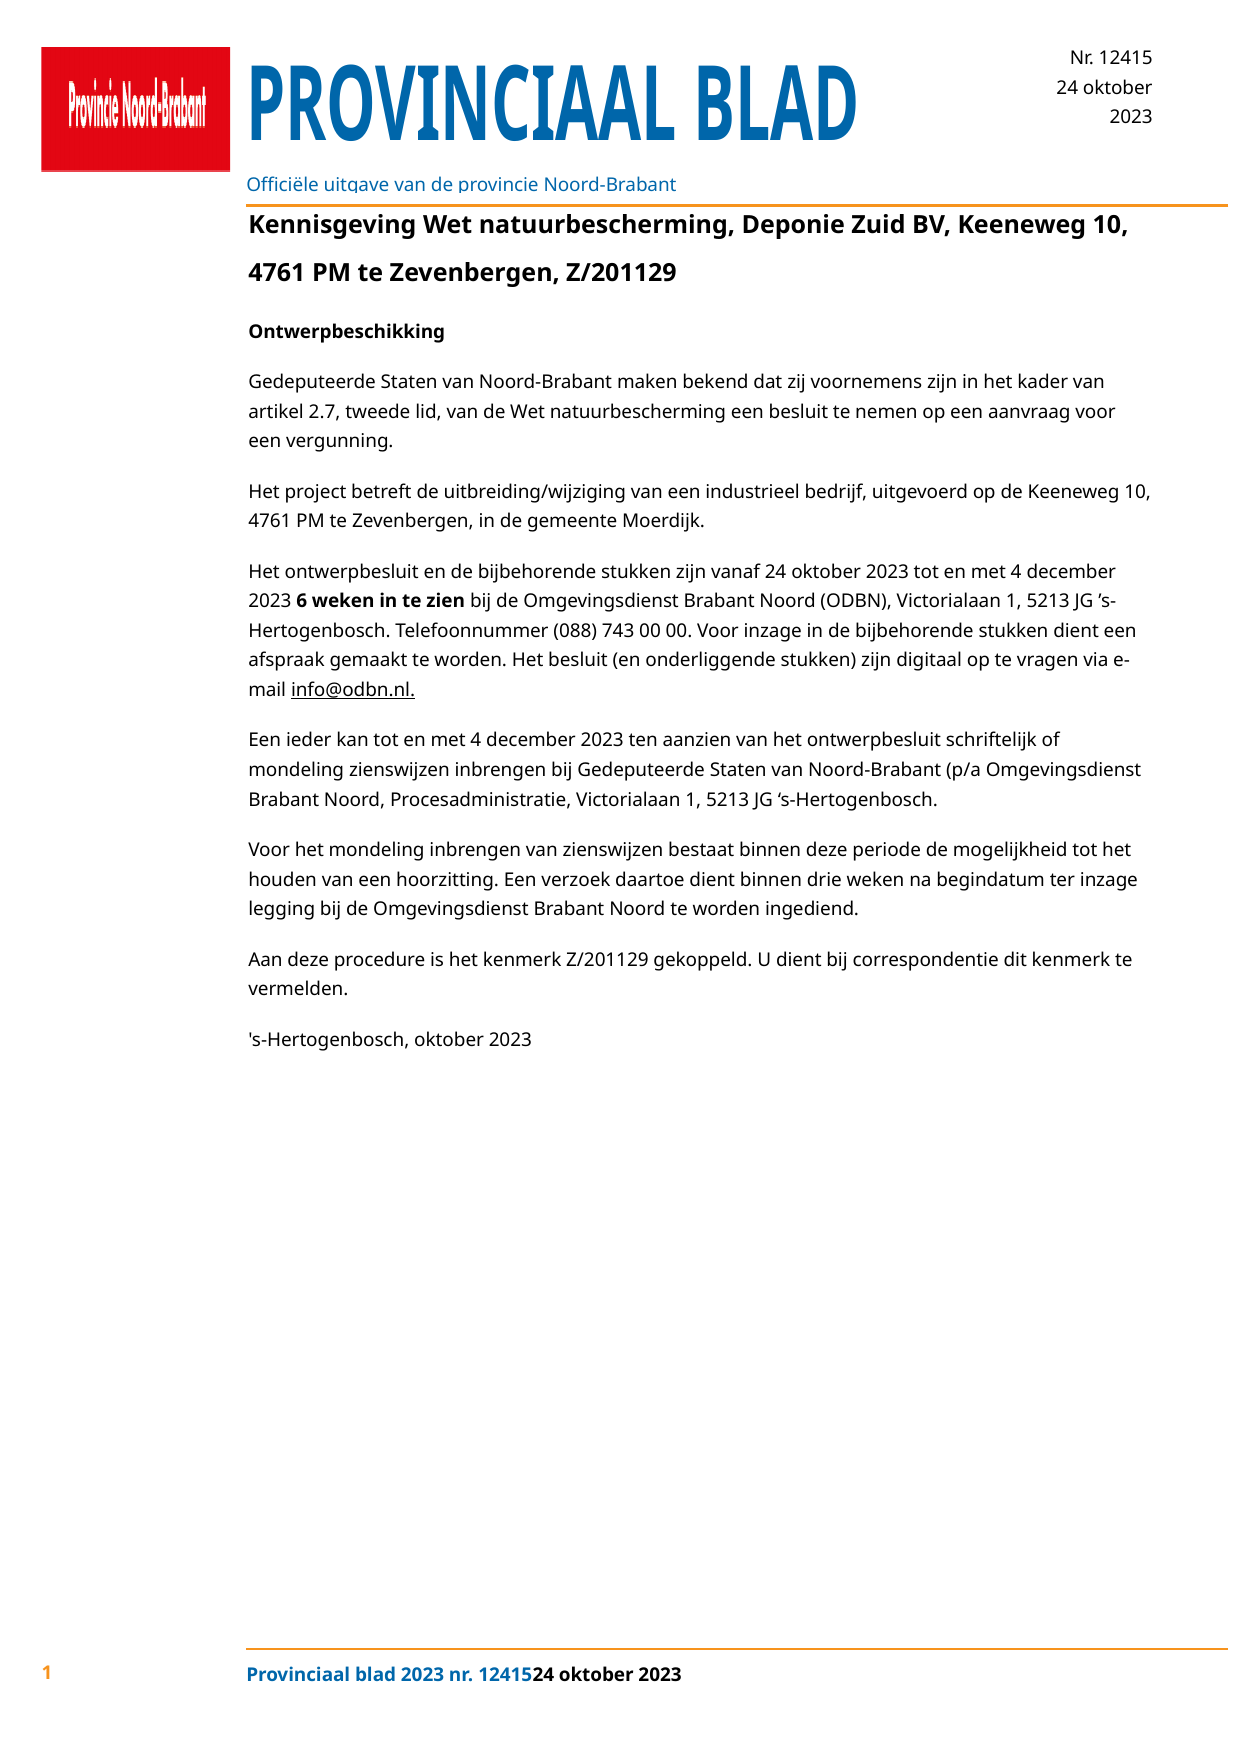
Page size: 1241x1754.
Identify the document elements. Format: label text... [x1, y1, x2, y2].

text Voor het mondeling inbrengen van zienswijzen bestaat binnen deze periode de mogelijkheid tot het houden van een hoorzitting. Een verzoek daartoe dient binnen drie weken na begindatum ter inzage legging bij de Omgevingsdienst Brabant Noord te worden ingediend. [248, 836, 1152, 921]
text Aan deze procedure is het kenmerk Z/201129 gekoppeld. U dient bij correspondentie dit kenmerk te vermelden. [248, 946, 1152, 1001]
text Ontwerpbeschikking [248, 318, 1152, 344]
text Het project betreft de uitbreiding/wijziging van een industrieel bedrijf, uitgevoerd op de Keeneweg 10, 4761 PM te Zevenbergen, in de gemeente Moerdijk. [248, 478, 1152, 533]
text Het ontwerpbesluit en de bijbehorende stukken zijn vanaf 24 oktober 2023 tot en met 4 december 2023 6 weken in te zien bij de Omgevingsdienst Brabant Noord (ODBN), Victorialaan 1, 5213 JG ’s-Hertogenbosch. Telefoonnummer (088) 743 00 00. Voor inzage in de bijbehorende stukken dient een afspraak gemaakt te worden. Het besluit (en onderliggende stukken) zijn digitaal op te vragen via e-mail info@odbn.nl. [248, 558, 1152, 702]
text 's-Hertogenbosch, oktober 2023 [248, 1026, 1152, 1052]
text Een ieder kan tot en met 4 december 2023 ten aanzien van het ontwerpbesluit schriftelijk of mondeling zienswijzen inbrengen bij Gedeputeerde Staten van Noord-Brabant (p/a Omgevingsdienst Brabant Noord, Procesadministratie, Victorialaan 1, 5213 JG ‘s-Hertogenbosch. [248, 727, 1152, 812]
text Gedeputeerde Staten van Noord-Brabant maken bekend dat zij voornemens zijn in het kader van artikel 2.7, tweede lid, van de Wet natuurbescherming een besluit te nemen op een aanvraag voor een vergunning. [248, 368, 1152, 453]
picture [41, 47, 231, 172]
text Kennisgeving Wet natuurbescherming, Deponie Zuid BV, Keeneweg 10, 4761 PM te Zevenbergen, Z/201129 [248, 207, 1152, 288]
